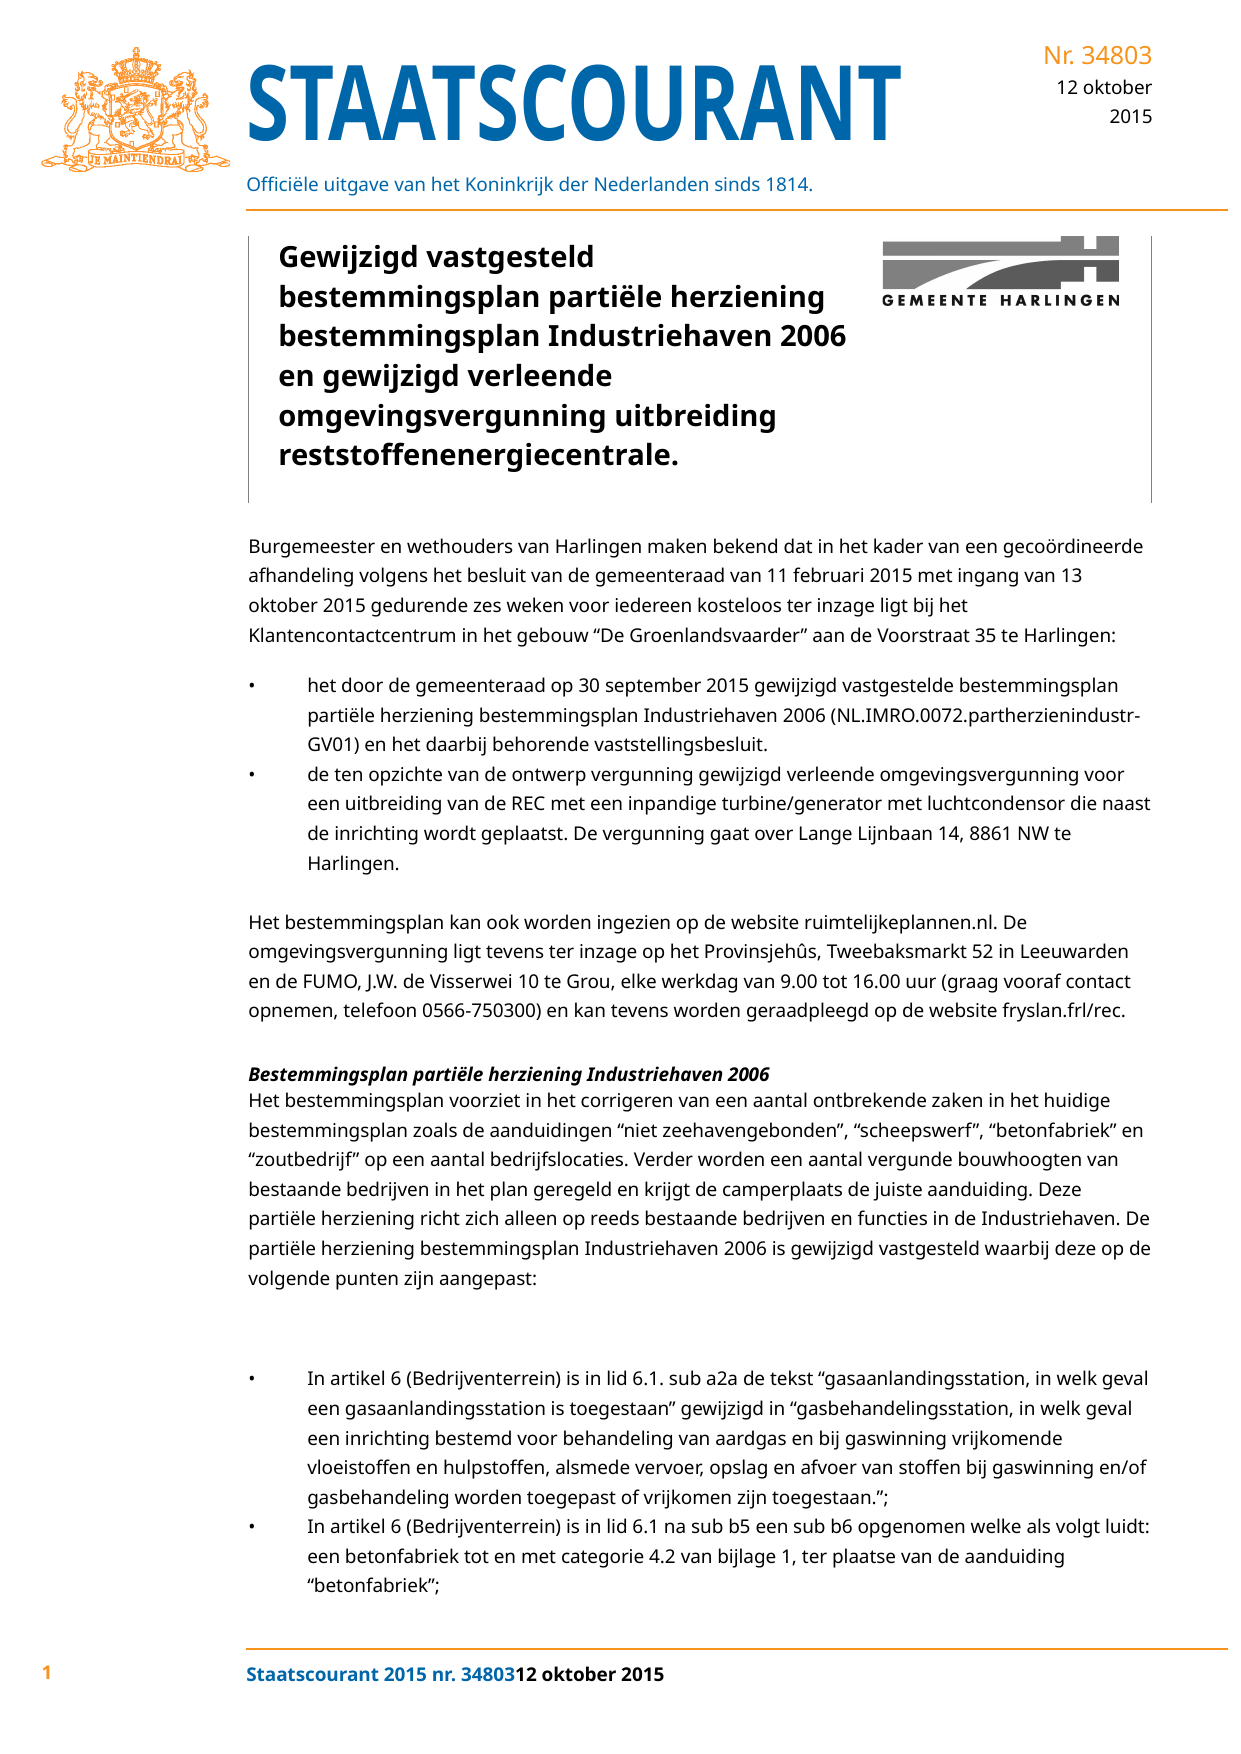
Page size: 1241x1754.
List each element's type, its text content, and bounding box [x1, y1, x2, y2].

list In artikel 6 (Bedrijventerrein) is in lid 6.1 na sub b5 een sub b6 opgenomen welke als volgt luidt: een betonfabriek tot en met categorie 4.2 van bijlage 1, ter plaatse van de aanduiding “betonfabriek”; [248, 1513, 1152, 1598]
table_header Gewijzigd vastgesteld bestemmingsplan partiële herziening bestemmingsplan Industriehaven 2006 en gewijzigd verleende omgevingsvergunning uitbreiding reststoffenenergiecentrale. [249, 236, 850, 503]
picture [882, 236, 1119, 306]
text Het bestemmingsplan voorziet in het corrigeren van een aantal ontbrekende zaken in het huidige bestemmingsplan zoals de aanduidingen “niet zeehavengebonden”, “scheepswerf”, “betonfabriek” en “zoutbedrijf” op een aantal bedrijfslocaties. Verder worden een aantal vergunde bouwhoogten van bestaande bedrijven in het plan geregeld en krijgt de camperplaats de juiste aanduiding. Deze partiële herziening richt zich alleen op reeds bestaande bedrijven en functies in de Industriehaven. De partiële herziening bestemmingsplan Industriehaven 2006 is gewijzigd vastgesteld waarbij deze op de volgende punten zijn aangepast: [248, 1087, 1152, 1291]
list het door de gemeenteraad op 30 september 2015 gewijzigd vastgestelde bestemmingsplan partiële herziening bestemmingsplan Industriehaven 2006 (NL.IMRO.0072.partherzienindustr-GV01) en het daarbij behorende vaststellingsbesluit. [248, 672, 1152, 757]
picture [41, 47, 231, 172]
text Bestemmingsplan partiële herziening Industriehaven 2006 [248, 1062, 1152, 1087]
table_header [850, 236, 1151, 503]
list de ten opzichte van de ontwerp vergunning gewijzigd verleende omgevingsvergunning voor een uitbreiding van de REC met een inpandige turbine/generator met luchtcondensor die naast de inrichting wordt geplaatst. De vergunning gaat over Lange Lijnbaan 14, 8861 NW te Harlingen. [248, 761, 1152, 875]
text Het bestemmingsplan kan ook worden ingezien op de website ruimtelijkeplannen.nl. De omgevingsvergunning ligt tevens ter inzage op het Provinsjehûs, Tweebaksmarkt 52 in Leeuwarden en de FUMO, J.W. de Visserwei 10 te Grou, elke werkdag van 9.00 tot 16.00 uur (graag vooraf contact opnemen, telefoon 0566-750300) en kan tevens worden geraadpleegd op de website fryslan.frl/rec. [248, 909, 1152, 1023]
list In artikel 6 (Bedrijventerrein) is in lid 6.1. sub a2a de tekst “gasaanlandingsstation, in welk geval een gasaanlandingsstation is toegestaan” gewijzigd in “gasbehandelingsstation, in welk geval een inrichting bestemd voor behandeling van aardgas en bij gaswinning vrijkomende vloeistoffen en hulpstoffen, alsmede vervoer, opslag en afvoer van stoffen bij gaswinning en/of gasbehandeling worden toegepast of vrijkomen zijn toegestaan.”; [248, 1366, 1152, 1510]
text Burgemeester en wethouders van Harlingen maken bekend dat in het kader van een gecoördineerde afhandeling volgens het besluit van de gemeenteraad van 11 februari 2015 met ingang van 13 oktober 2015 gedurende zes weken voor iedereen kosteloos ter inzage ligt bij het Klantencontactcentrum in het gebouw “De Groenlandsvaarder” aan de Voorstraat 35 te Harlingen: [248, 533, 1152, 647]
